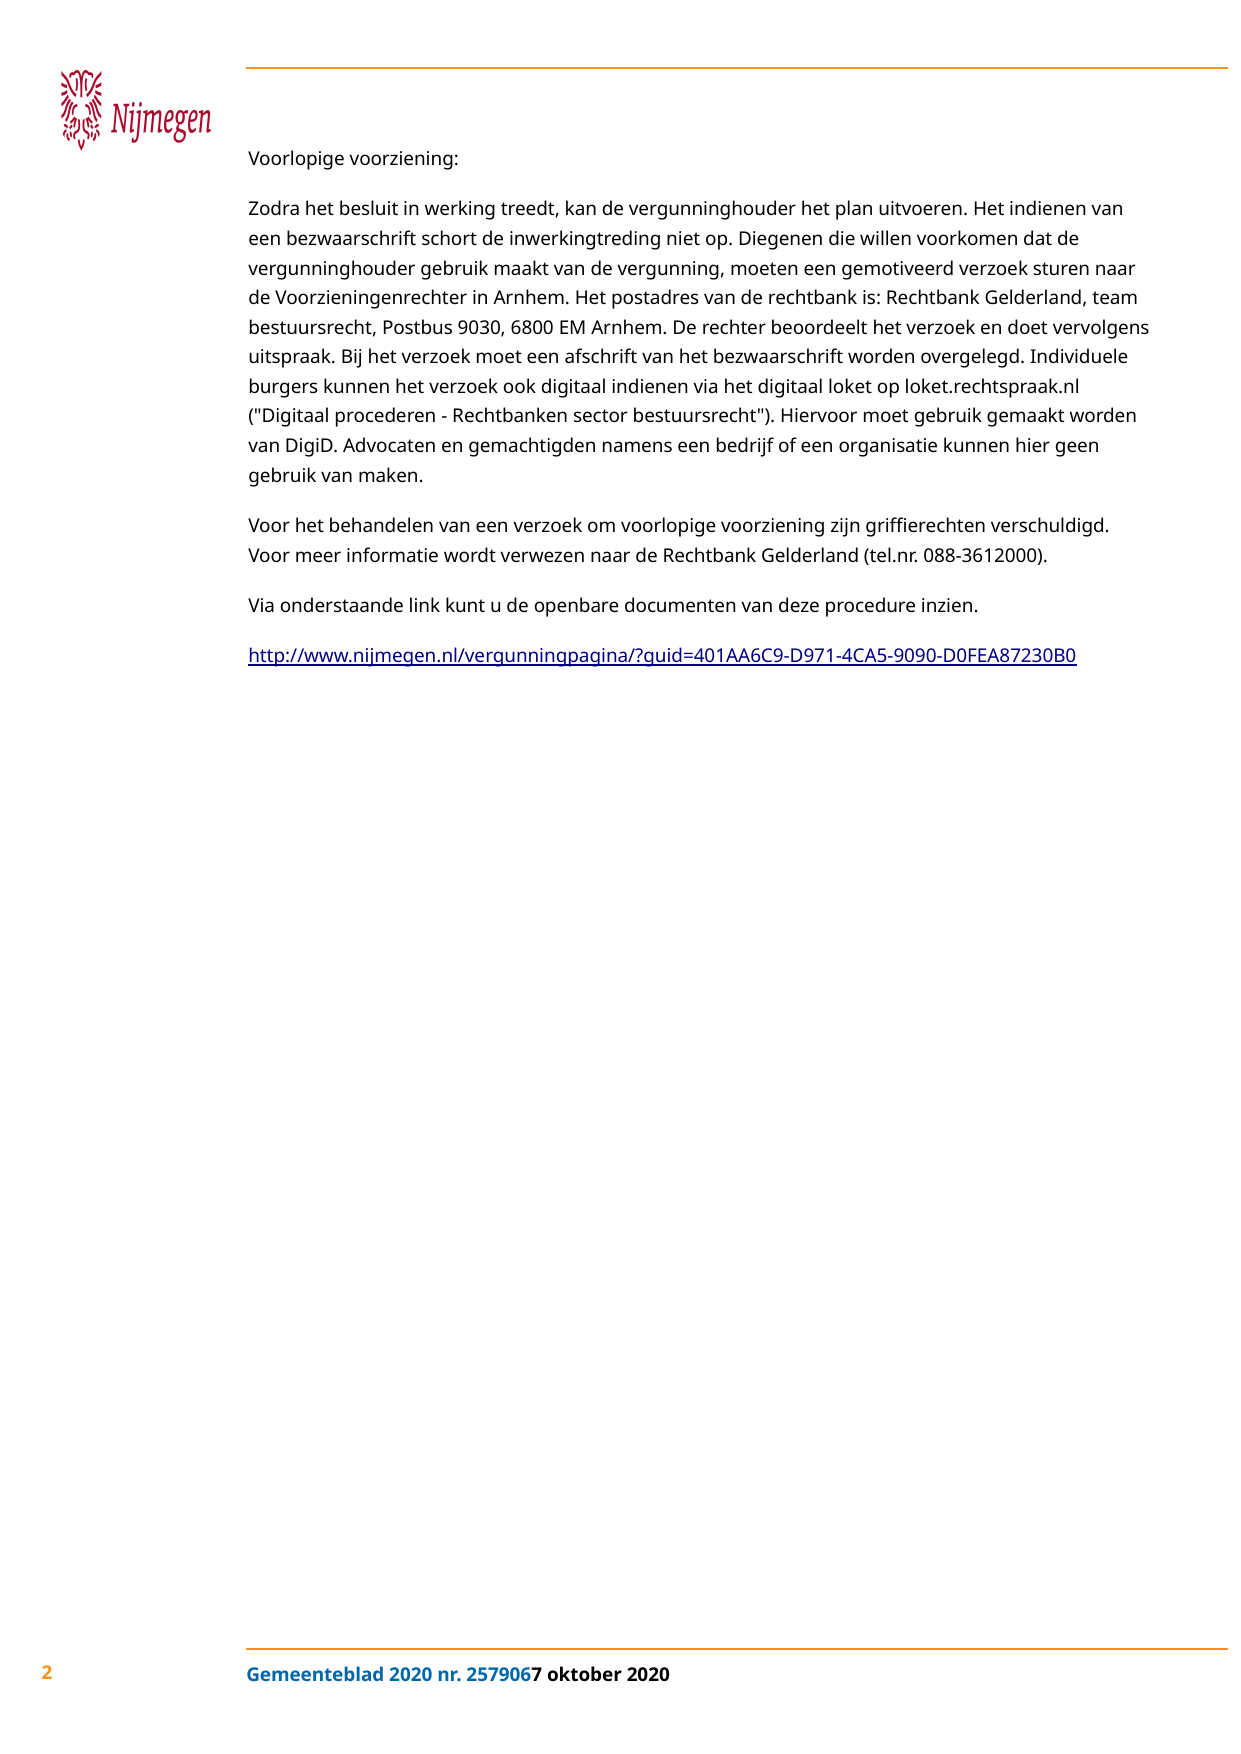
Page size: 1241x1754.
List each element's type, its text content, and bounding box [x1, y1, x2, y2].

picture [41, 47, 231, 172]
text Via onderstaande link kunt u de openbare documenten van deze procedure inzien. [248, 592, 1152, 618]
text http://www.nijmegen.nl/vergunningpagina/?guid=401AA6C9-D971-4CA5-9090-D0FEA87230B0 [248, 643, 1152, 668]
text Voor het behandelen van een verzoek om voorlopige voorziening zijn griffierechten verschuldigd. Voor meer informatie wordt verwezen naar de Rechtbank Gelderland (tel.nr. 088-3612000). [248, 512, 1152, 568]
text Voorlopige voorziening: [248, 145, 1152, 171]
text Zodra het besluit in werking treedt, kan de vergunninghouder het plan uitvoeren. Het indienen van een bezwaarschrift schort de inwerkingtreding niet op. Diegenen die willen voorkomen dat de vergunninghouder gebruik maakt van de vergunning, moeten een gemotiveerd verzoek sturen naar de Voorzieningenrechter in Arnhem. Het postadres van de rechtbank is: Rechtbank Gelderland, team bestuursrecht, Postbus 9030, 6800 EM Arnhem. De rechter beoordeelt het verzoek en doet vervolgens uitspraak. Bij het verzoek moet een afschrift van het bezwaarschrift worden overgelegd. Individuele burgers kunnen het verzoek ook digitaal indienen via het digitaal loket op loket.rechtspraak.nl ("Digitaal procederen - Rechtbanken sector bestuursrecht"). Hiervoor moet gebruik gemaakt worden van DigiD. Advocaten en gemachtigden namens een bedrijf of een organisatie kunnen hier geen gebruik van maken. [248, 196, 1152, 488]
